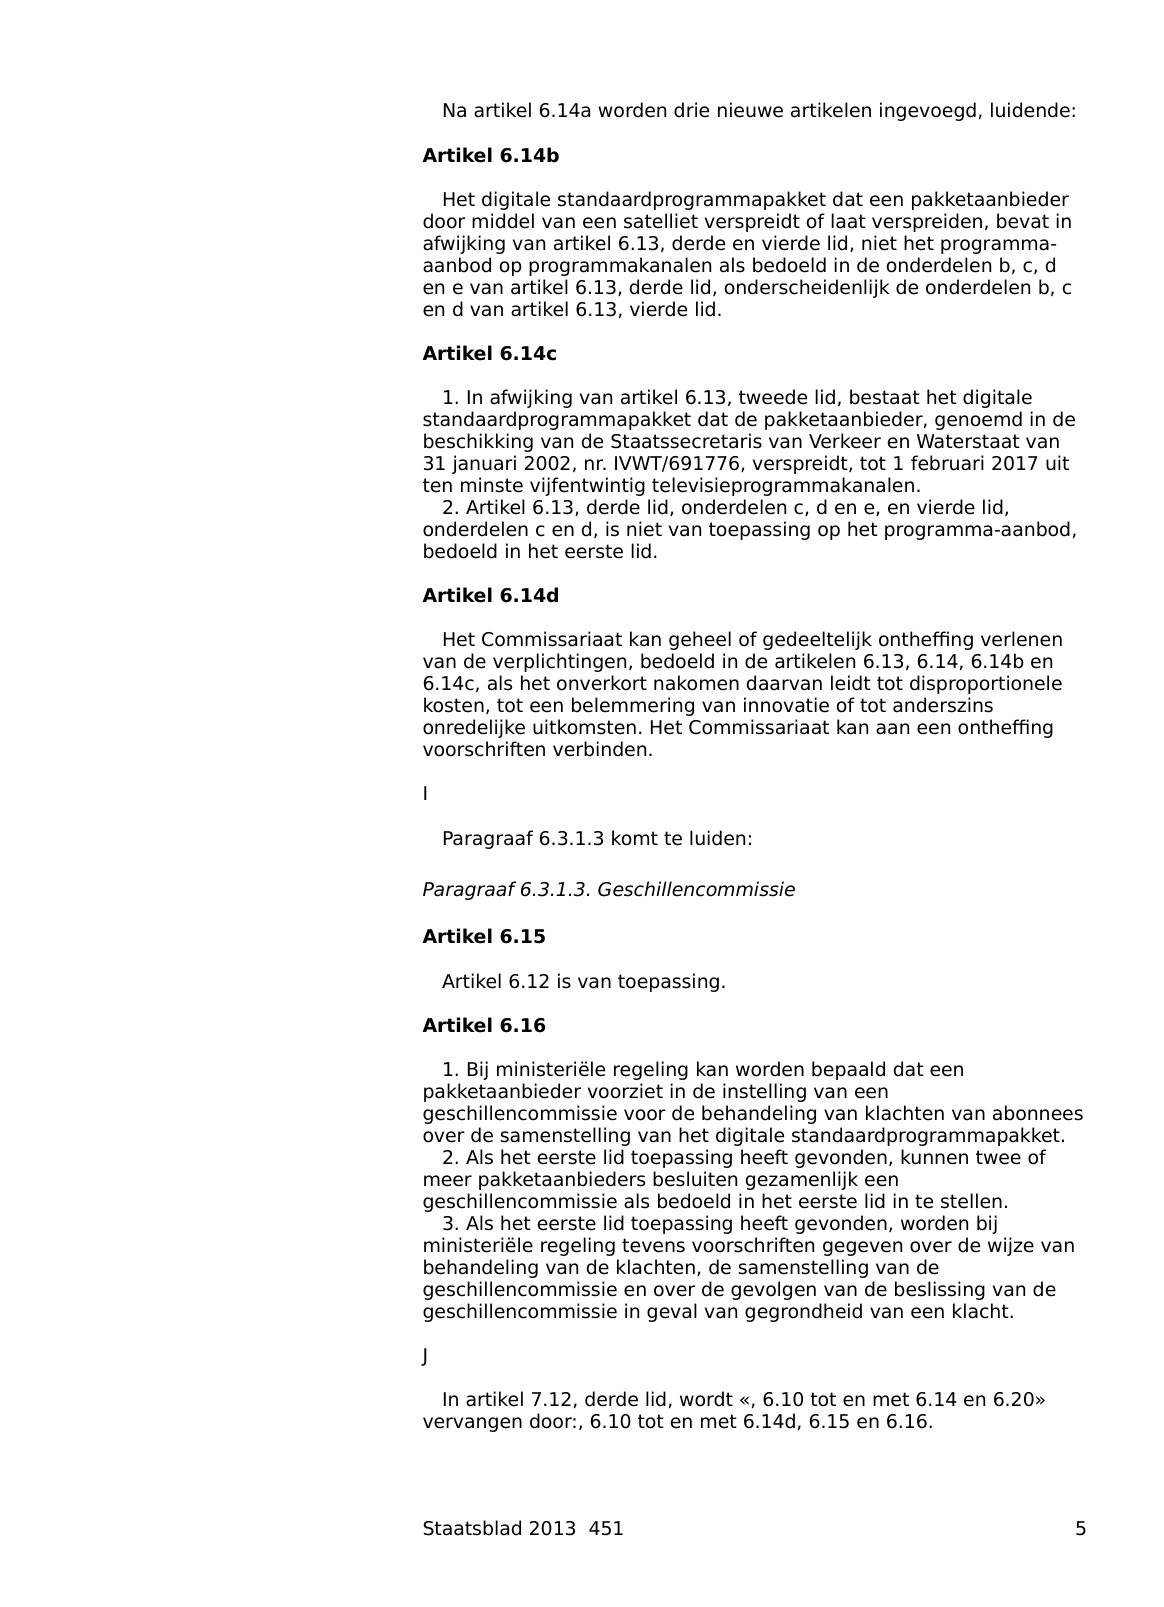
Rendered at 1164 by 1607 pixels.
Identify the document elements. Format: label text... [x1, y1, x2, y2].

text I [422, 783, 1087, 805]
subtitle Paragraaf 6.3.1.3. Geschillencommissie [422, 879, 1087, 901]
text 2. Artikel 6.13, derde lid, onderdelen c, d en e, en vierde lid, onderdelen c en d, is niet van toepassing op het programma-aanbod, bedoeld in het eerste lid. [422, 497, 1087, 563]
subtitle Artikel 6.14b [422, 144, 1087, 167]
subtitle Artikel 6.14c [422, 343, 1087, 365]
text 2. Als het eerste lid toepassing heeft gevonden, kunnen twee of meer pakketaanbieders besluiten gezamenlijk een geschillencommissie als bedoeld in het eerste lid in te stellen. [422, 1147, 1087, 1213]
text 1. Bij ministeriële regeling kan worden bepaald dat een pakketaanbieder voorziet in de instelling van een geschillencommissie voor de behandeling van klachten van abonnees over de samenstelling van het digitale standaardprogrammapakket. [422, 1059, 1087, 1147]
subtitle Artikel 6.14d [422, 585, 1087, 607]
text 3. Als het eerste lid toepassing heeft gevonden, worden bij ministeriële regeling tevens voorschriften gegeven over de wijze van behandeling van de klachten, de samenstelling van de geschillencommissie en over de gevolgen van de beslissing van de geschillencommissie in geval van gegrondheid van een klacht. [422, 1213, 1087, 1323]
text In artikel 7.12, derde lid, wordt «, 6.10 tot en met 6.14 en 6.20» vervangen door:, 6.10 tot en met 6.14d, 6.15 en 6.16. [422, 1389, 1087, 1433]
subtitle Artikel 6.15 [422, 926, 1087, 948]
text Na artikel 6.14a worden drie nieuwe artikelen ingevoegd, luidende: [422, 100, 1087, 122]
subtitle Artikel 6.16 [422, 1015, 1087, 1037]
text J [422, 1345, 1087, 1367]
text Paragraaf 6.3.1.3 komt te luiden: [422, 827, 1087, 849]
text 1. In afwijking van artikel 6.13, tweede lid, bestaat het digitale standaardprogrammapakket dat de pakketaanbieder, genoemd in de beschikking van de Staatssecretaris van Verkeer en Waterstaat van 31 januari 2002, nr. IVWT/691776, verspreidt, tot 1 februari 2017 uit ten minste vijfentwintig televisieprogrammakanalen. [422, 387, 1087, 497]
text Het digitale standaardprogrammapakket dat een pakketaanbieder door middel van een satelliet verspreidt of laat verspreiden, bevat in afwijking van artikel 6.13, derde en vierde lid, niet het programma-aanbod op programmakanalen als bedoeld in de onderdelen b, c, d en e van artikel 6.13, derde lid, onderscheidenlijk de onderdelen b, c en d van artikel 6.13, vierde lid. [422, 189, 1087, 321]
text Artikel 6.12 is van toepassing. [422, 971, 1087, 992]
text Het Commissariaat kan geheel of gedeeltelijk ontheffing verlenen van de verplichtingen, bedoeld in de artikelen 6.13, 6.14, 6.14b en 6.14c, als het onverkort nakomen daarvan leidt tot disproportionele kosten, tot een belemmering van innovatie of tot anderszins onredelijke uitkomsten. Het Commissariaat kan aan een ontheffing voorschriften verbinden. [422, 629, 1087, 761]
